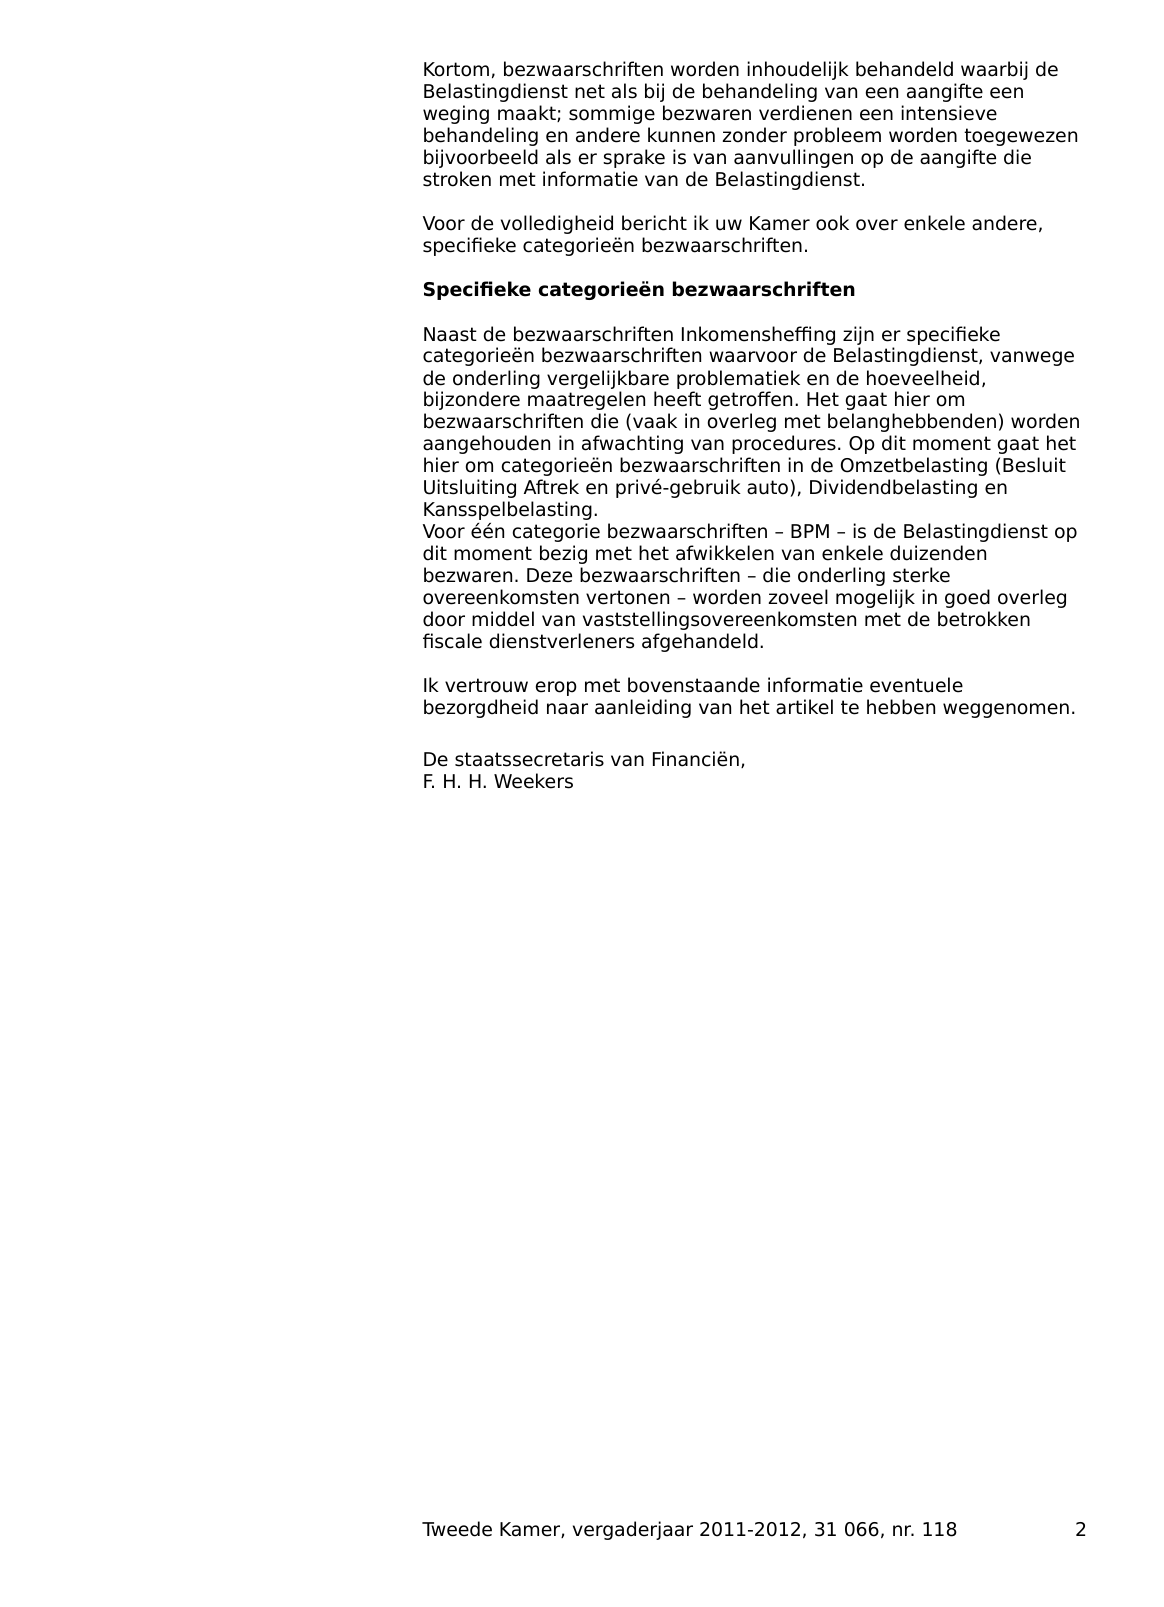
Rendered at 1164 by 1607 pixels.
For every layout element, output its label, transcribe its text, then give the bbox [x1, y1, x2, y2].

text Kortom, bezwaarschriften worden inhoudelijk behandeld waarbij de Belastingdienst net als bij de behandeling van een aangifte een weging maakt; sommige bezwaren verdienen een intensieve behandeling en andere kunnen zonder probleem worden toegewezen bijvoorbeeld als er sprake is van aanvullingen op de aangifte die stroken met informatie van de Belastingdienst. [422, 59, 1087, 191]
subtitle Specifieke categorieën bezwaarschriften [422, 279, 1087, 301]
text Voor de volledigheid bericht ik uw Kamer ook over enkele andere, specifieke categorieën bezwaarschriften. [422, 213, 1087, 257]
text De staatssecretaris van Financiën, F. H. H. Weekers [422, 749, 1087, 793]
text Ik vertrouw erop met bovenstaande informatie eventuele bezorgdheid naar aanleiding van het artikel te hebben weggenomen. [422, 675, 1087, 719]
text Naast de bezwaarschriften Inkomensheffing zijn er specifieke categorieën bezwaarschriften waarvoor de Belastingdienst, vanwege de onderling vergelijkbare problematiek en de hoeveelheid, bijzondere maatregelen heeft getroffen. Het gaat hier om bezwaarschriften die (vaak in overleg met belanghebbenden) worden aangehouden in afwachting van procedures. Op dit moment gaat het hier om categorieën bezwaarschriften in de Omzetbelasting (Besluit Uitsluiting Aftrek en privé-gebruik auto), Dividendbelasting en Kansspelbelasting. [422, 323, 1087, 521]
text Voor één categorie bezwaarschriften – BPM – is de Belastingdienst op dit moment bezig met het afwikkelen van enkele duizenden bezwaren. Deze bezwaarschriften – die onderling sterke overeenkomsten vertonen – worden zoveel mogelijk in goed overleg door middel van vaststellingsovereenkomsten met de betrokken fiscale dienstverleners afgehandeld. [422, 521, 1087, 653]
